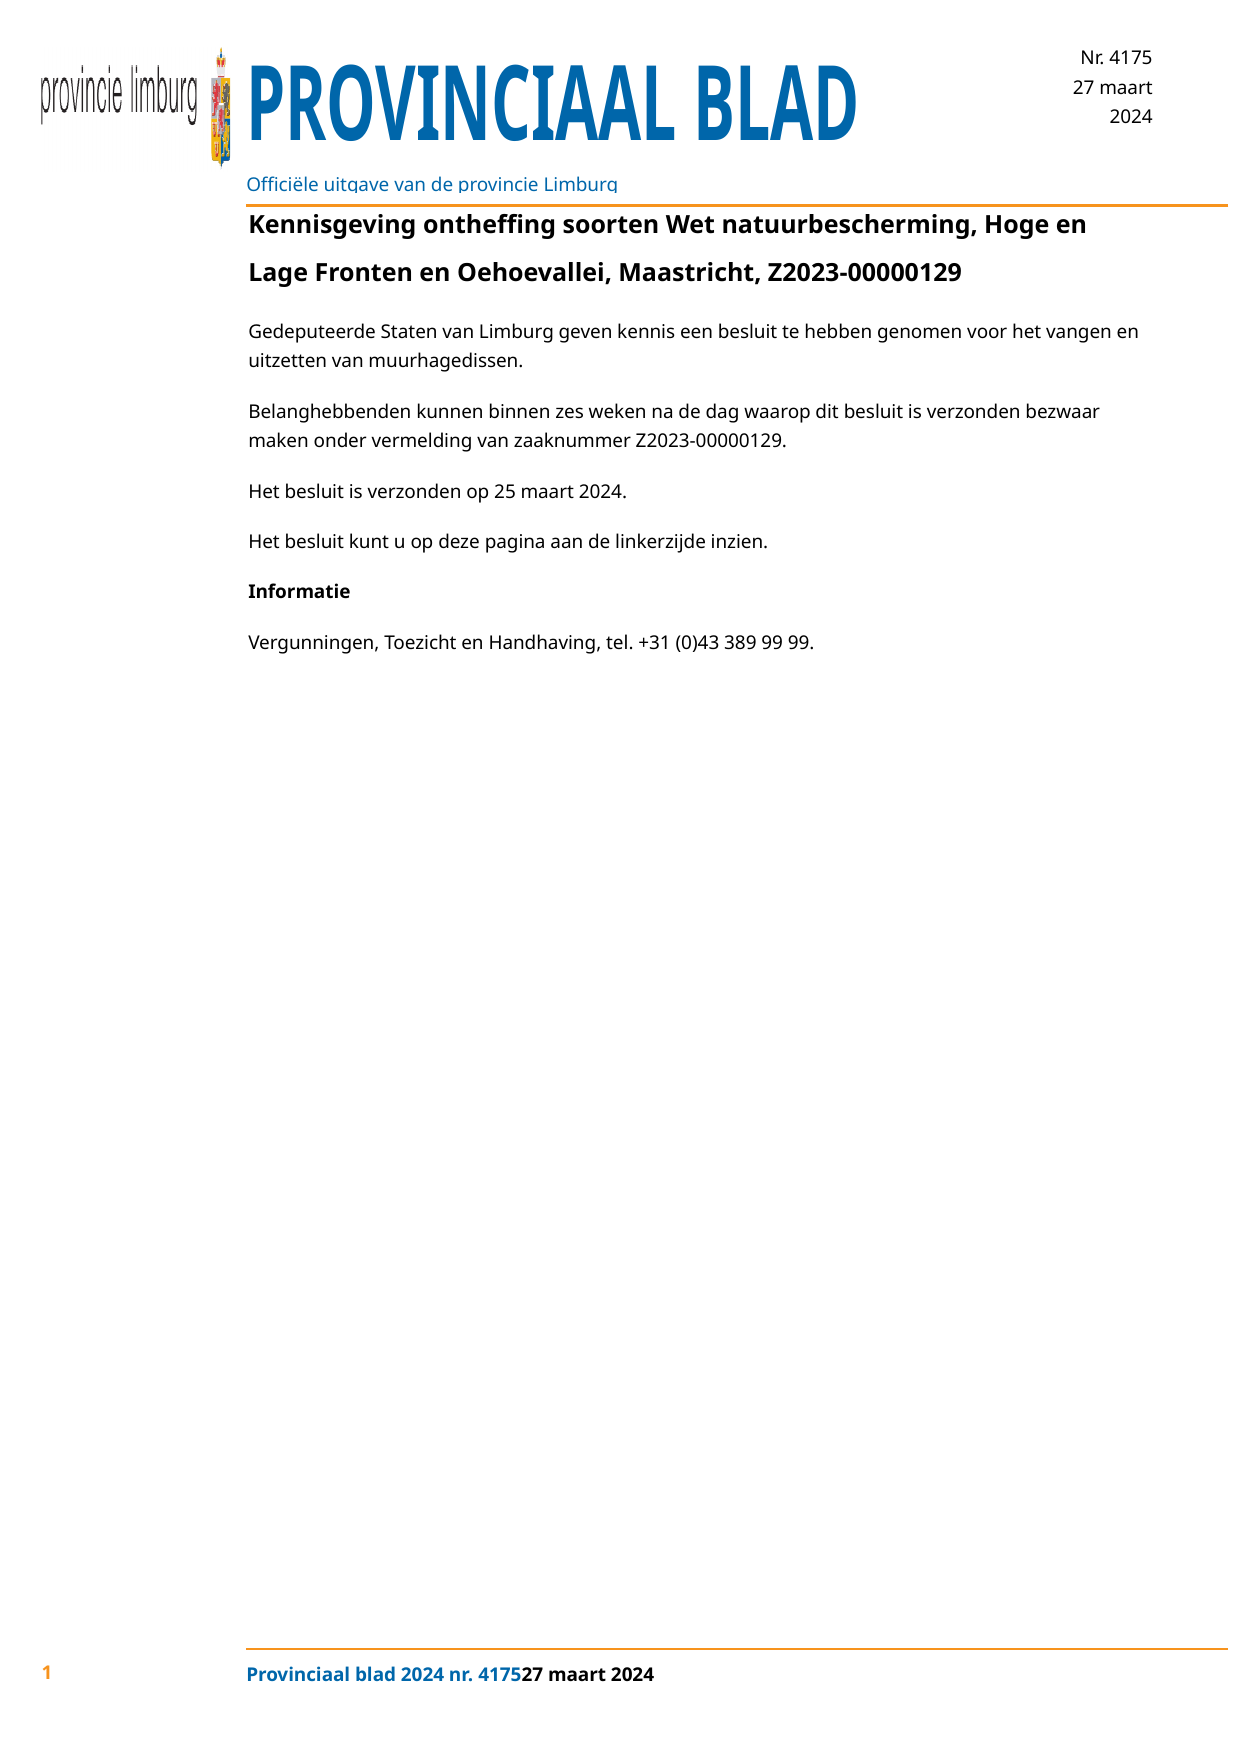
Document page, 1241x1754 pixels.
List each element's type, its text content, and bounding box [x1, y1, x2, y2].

text Belanghebbenden kunnen binnen zes weken na de dag waarop dit besluit is verzonden bezwaar maken onder vermelding van zaaknummer Z2023-00000129. [248, 398, 1152, 453]
text Informatie [248, 579, 1152, 604]
picture [41, 47, 231, 172]
text Kennisgeving ontheffing soorten Wet natuurbescherming, Hoge en Lage Fronten en Oehoevallei, Maastricht, Z2023-00000129 [248, 207, 1152, 288]
text Het besluit is verzonden op 25 maart 2024. [248, 478, 1152, 504]
text Gedeputeerde Staten van Limburg geven kennis een besluit te hebben genomen voor het vangen en uitzetten van muurhagedissen. [248, 318, 1152, 373]
text Vergunningen, Toezicht en Handhaving, tel. +31 (0)43 389 99 99. [248, 629, 1152, 655]
text Het besluit kunt u op deze pagina aan de linkerzijde inzien. [248, 528, 1152, 554]
